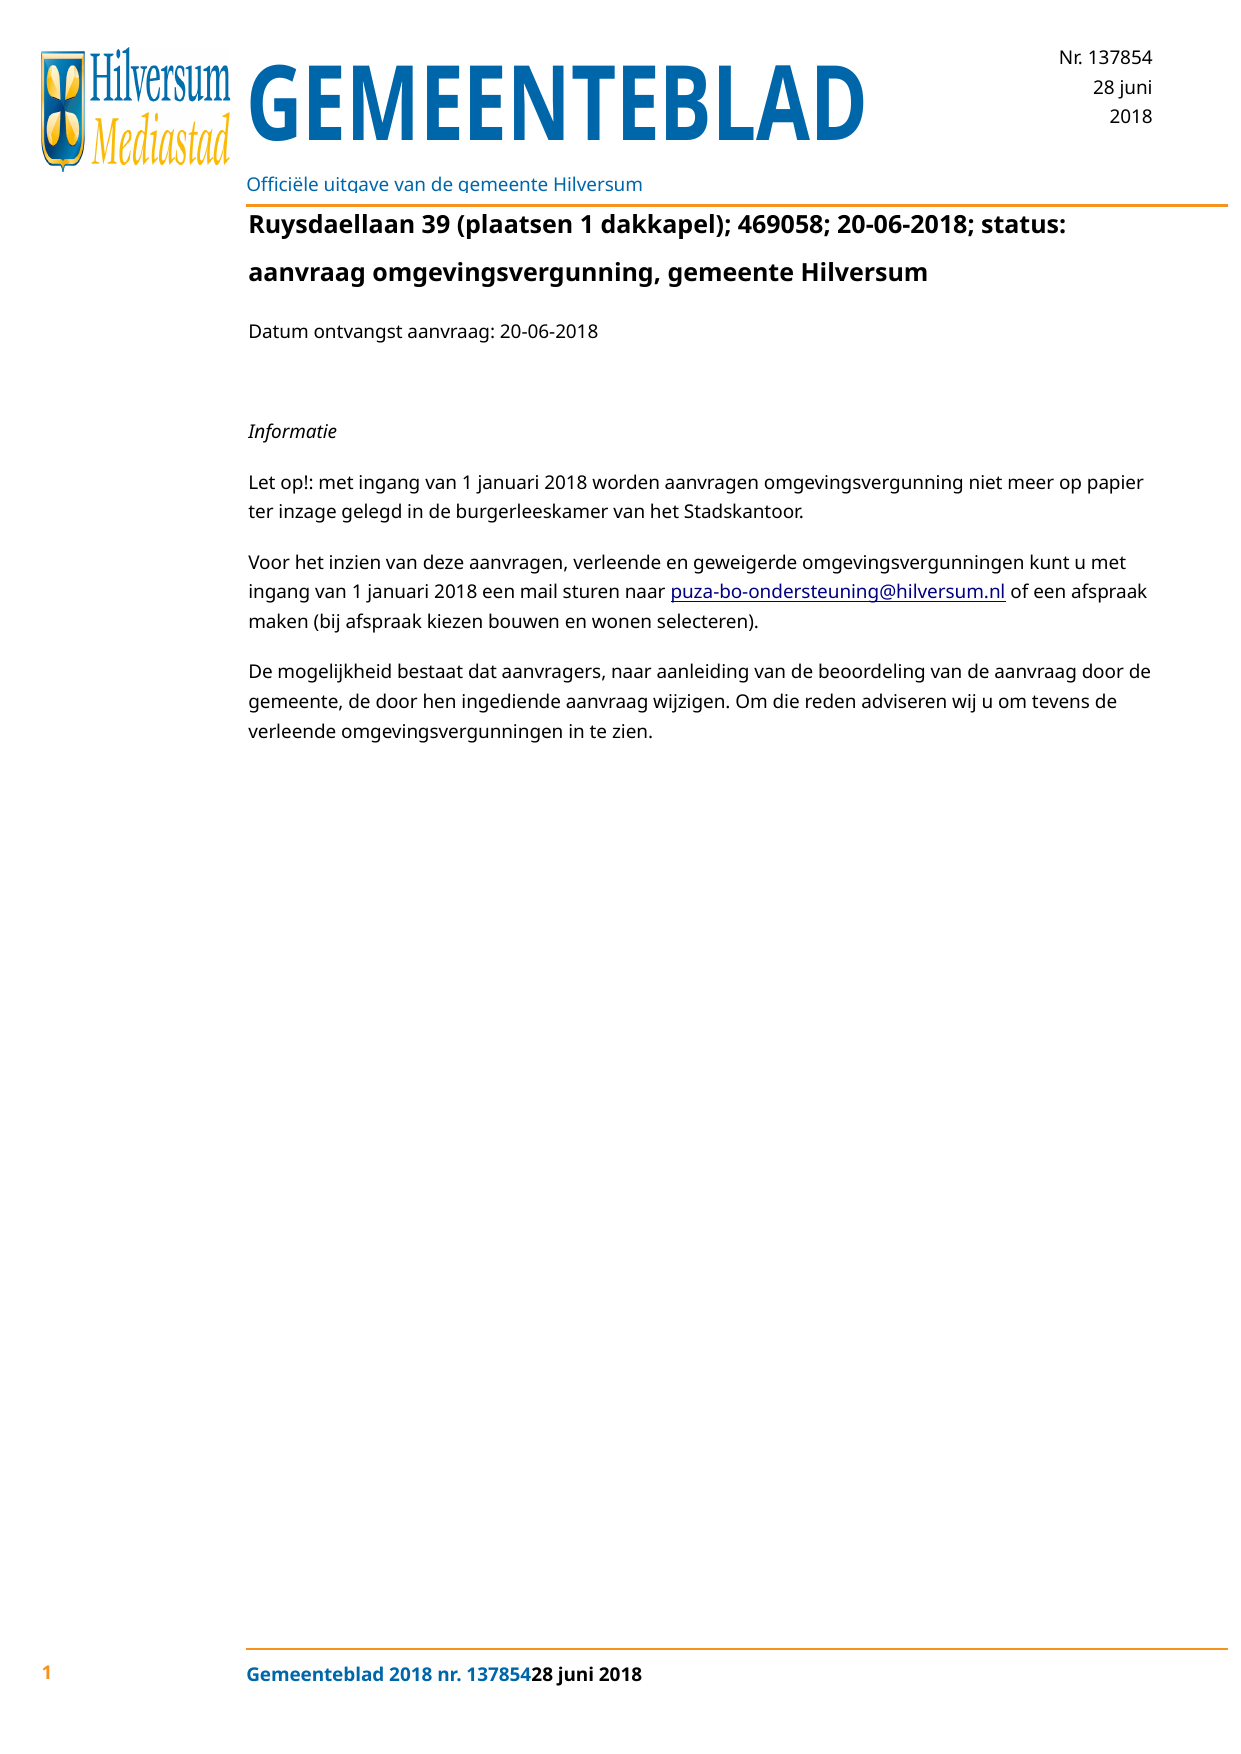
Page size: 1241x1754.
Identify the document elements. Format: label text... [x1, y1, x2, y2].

text Let op!: met ingang van 1 januari 2018 worden aanvragen omgevingsvergunning niet meer op papier ter inzage gelegd in de burgerleeskamer van het Stadskantoor. [248, 469, 1152, 524]
text De mogelijkheid bestaat dat aanvragers, naar aanleiding van de beoordeling van de aanvraag door de gemeente, de door hen ingediende aanvraag wijzigen. Om die reden adviseren wij u om tevens de verleende omgevingsvergunningen in te zien. [248, 659, 1152, 744]
text Ruysdaellaan 39 (plaatsen 1 dakkapel); 469058; 20-06-2018; status: aanvraag omgevingsvergunning, gemeente Hilversum [248, 207, 1152, 288]
picture [41, 47, 231, 172]
text Voor het inzien van deze aanvragen, verleende en geweigerde omgevingsvergunningen kunt u met ingang van 1 januari 2018 een mail sturen naar puza-bo-ondersteuning@hilversum.nl of een afspraak maken (bij afspraak kiezen bouwen en wonen selecteren). [248, 549, 1152, 634]
text Datum ontvangst aanvraag: 20-06-2018 [248, 318, 1152, 344]
text Informatie [248, 419, 1152, 444]
